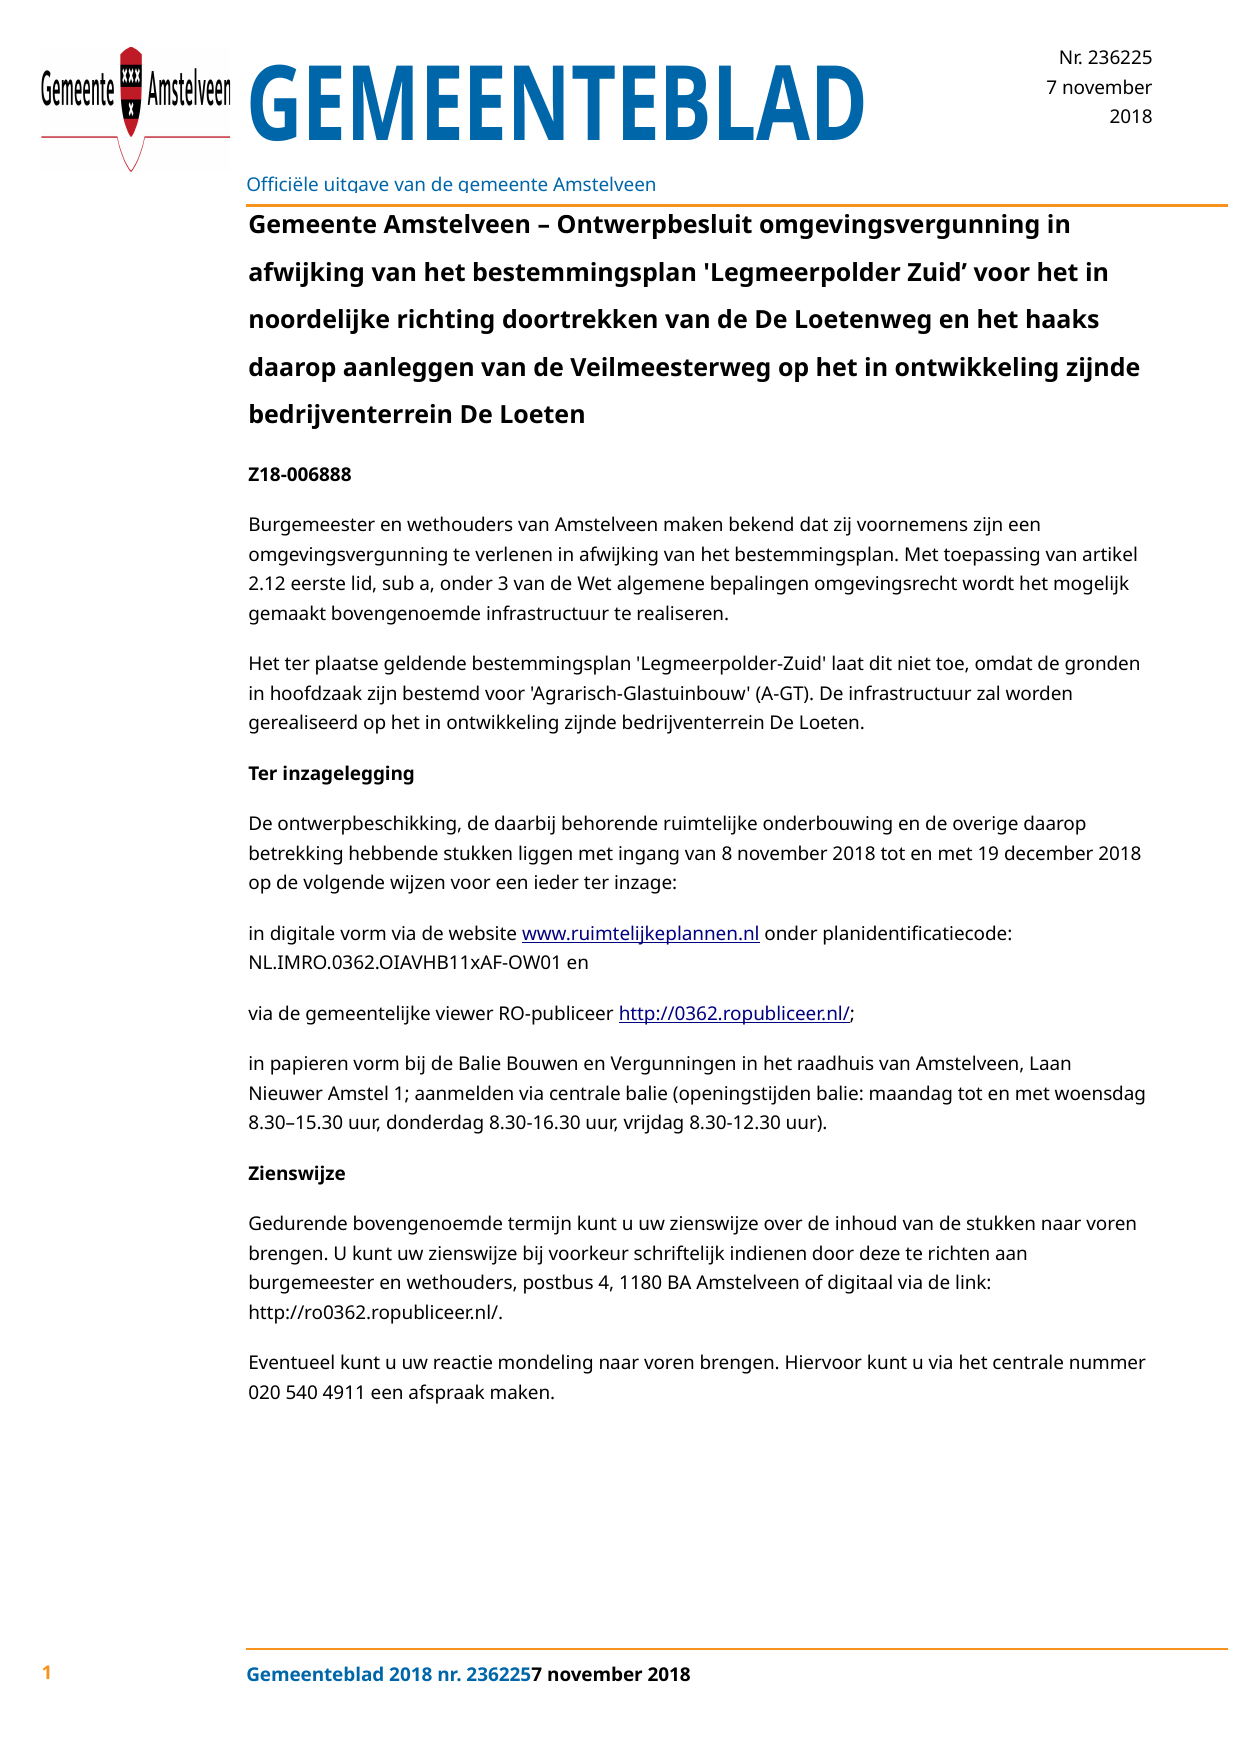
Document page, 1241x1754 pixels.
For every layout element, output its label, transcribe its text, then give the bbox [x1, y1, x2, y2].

text De ontwerpbeschikking, de daarbij behorende ruimtelijke onderbouwing en de overige daarop betrekking hebbende stukken liggen met ingang van 8 november 2018 tot en met 19 december 2018 op de volgende wijzen voor een ieder ter inzage: [248, 810, 1152, 895]
text Gedurende bovengenoemde termijn kunt u uw zienswijze over de inhoud van de stukken naar voren brengen. U kunt uw zienswijze bij voorkeur schriftelijk indienen door deze te richten aan burgemeester en wethouders, postbus 4, 1180 BA Amstelveen of digitaal via de link: http://ro0362.ropubliceer.nl/. [248, 1210, 1152, 1325]
picture [41, 47, 231, 172]
text Het ter plaatse geldende bestemmingsplan 'Legmeerpolder-Zuid' laat dit niet toe, omdat de gronden in hoofdzaak zijn bestemd voor 'Agrarisch-Glastuinbouw' (A-GT). De infrastructuur zal worden gerealiseerd op het in ontwikkeling zijnde bedrijventerrein De Loeten. [248, 650, 1152, 735]
text Eventueel kunt u uw reactie mondeling naar voren brengen. Hiervoor kunt u via het centrale nummer 020 540 4911 een afspraak maken. [248, 1349, 1152, 1405]
text in digitale vorm via de website www.ruimtelijkeplannen.nl onder planidentificatiecode: NL.IMRO.0362.OIAVHB11xAF-OW01 en [248, 920, 1152, 975]
text Gemeente Amstelveen – Ontwerpbesluit omgevingsvergunning in afwijking van het bestemmingsplan 'Legmeerpolder Zuid’ voor het in noordelijke richting doortrekken van de De Loetenweg en het haaks daarop aanleggen van de Veilmeesterweg op het in ontwikkeling zijnde bedrijventerrein De Loeten [248, 207, 1152, 431]
text Z18-006888 [248, 461, 1152, 486]
text Zienswijze [248, 1160, 1152, 1186]
text in papieren vorm bij de Balie Bouwen en Vergunningen in het raadhuis van Amstelveen, Laan Nieuwer Amstel 1; aanmelden via centrale balie (openingstijden balie: maandag tot en met woensdag 8.30–15.30 uur, donderdag 8.30-16.30 uur, vrijdag 8.30-12.30 uur). [248, 1050, 1152, 1135]
text Ter inzagelegging [248, 760, 1152, 786]
text Burgemeester en wethouders van Amstelveen maken bekend dat zij voornemens zijn een omgevingsvergunning te verlenen in afwijking van het bestemmingsplan. Met toepassing van artikel 2.12 eerste lid, sub a, onder 3 van de Wet algemene bepalingen omgevingsrecht wordt het mogelijk gemaakt bovengenoemde infrastructuur te realiseren. [248, 511, 1152, 626]
text via de gemeentelijke viewer RO-publiceer http://0362.ropubliceer.nl/; [248, 1000, 1152, 1026]
